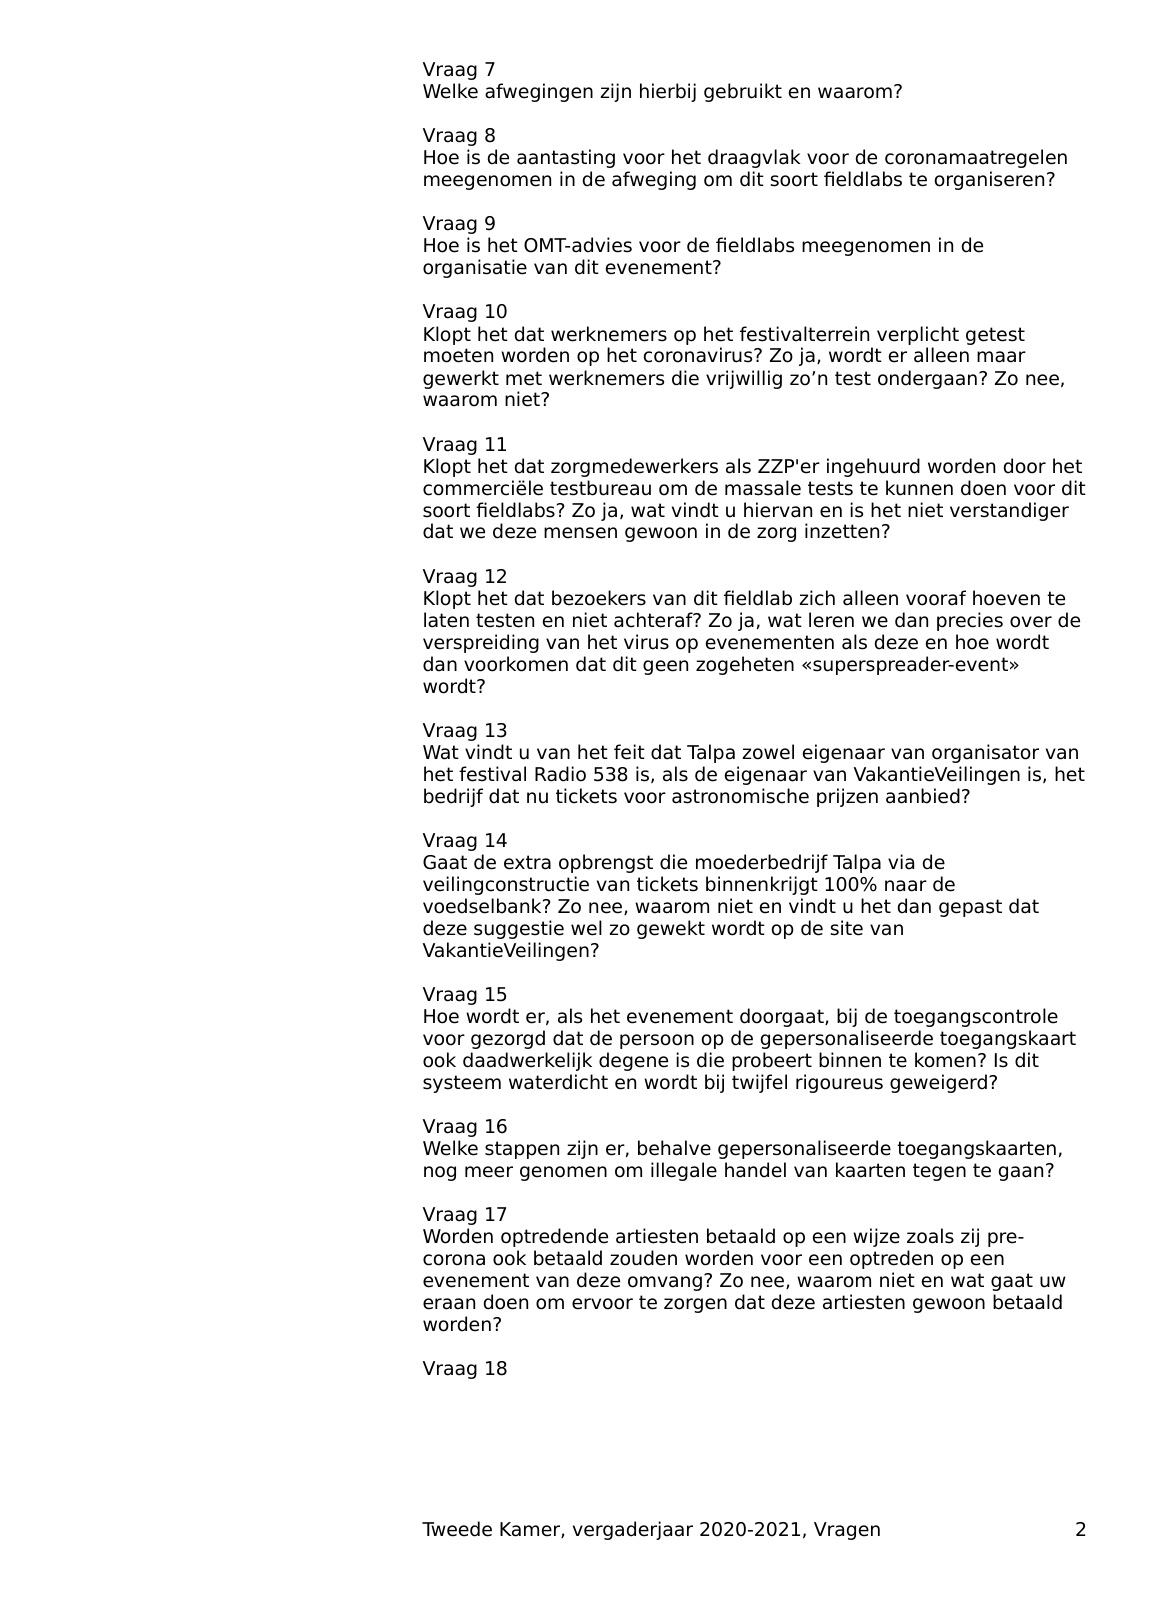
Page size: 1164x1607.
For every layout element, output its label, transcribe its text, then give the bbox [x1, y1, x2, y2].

text Vraag 13 [422, 720, 1087, 742]
text Klopt het dat bezoekers van dit fieldlab zich alleen vooraf hoeven te laten testen en niet achteraf? Zo ja, wat leren we dan precies over de verspreiding van het virus op evenementen als deze en hoe wordt dan voorkomen dat dit geen zogeheten «superspreader-event» wordt? [422, 588, 1087, 697]
text Hoe is de aantasting voor het draagvlak voor de coronamaatregelen meegenomen in de afweging om dit soort fieldlabs te organiseren? [422, 147, 1087, 191]
text Vraag 12 [422, 566, 1087, 588]
text Vraag 14 [422, 830, 1087, 852]
text Vraag 16 [422, 1116, 1087, 1138]
text Vraag 10 [422, 301, 1087, 323]
text Hoe is het OMT-advies voor de fieldlabs meegenomen in de organisatie van dit evenement? [422, 235, 1087, 279]
text Vraag 17 [422, 1204, 1087, 1226]
text Klopt het dat zorgmedewerkers als ZZP'er ingehuurd worden door het commerciële testbureau om de massale tests te kunnen doen voor dit soort fieldlabs? Zo ja, wat vindt u hiervan en is het niet verstandiger dat we deze mensen gewoon in de zorg inzetten? [422, 456, 1087, 543]
text Klopt het dat werknemers op het festivalterrein verplicht getest moeten worden op het coronavirus? Zo ja, wordt er alleen maar gewerkt met werknemers die vrijwillig zo’n test ondergaan? Zo nee, waarom niet? [422, 323, 1087, 411]
text Welke stappen zijn er, behalve gepersonaliseerde toegangskaarten, nog meer genomen om illegale handel van kaarten tegen te gaan? [422, 1138, 1087, 1182]
text Vraag 11 [422, 433, 1087, 456]
text Gaat de extra opbrengst die moederbedrijf Talpa via de veilingconstructie van tickets binnenkrijgt 100% naar de voedselbank? Zo nee, waarom niet en vindt u het dan gepast dat deze suggestie wel zo gewekt wordt op de site van VakantieVeilingen? [422, 852, 1087, 962]
text Vraag 18 [422, 1358, 1087, 1380]
text Vraag 15 [422, 984, 1087, 1006]
text Worden optredende artiesten betaald op een wijze zoals zij pre-corona ook betaald zouden worden voor een optreden op een evenement van deze omvang? Zo nee, waarom niet en wat gaat uw eraan doen om ervoor te zorgen dat deze artiesten gewoon betaald worden? [422, 1226, 1087, 1336]
text Wat vindt u van het feit dat Talpa zowel eigenaar van organisator van het festival Radio 538 is, als de eigenaar van VakantieVeilingen is, het bedrijf dat nu tickets voor astronomische prijzen aanbied? [422, 742, 1087, 808]
text Welke afwegingen zijn hierbij gebruikt en waarom? [422, 81, 1087, 103]
text Vraag 7 [422, 59, 1087, 81]
text Hoe wordt er, als het evenement doorgaat, bij de toegangscontrole voor gezorgd dat de persoon op de gepersonaliseerde toegangskaart ook daadwerkelijk degene is die probeert binnen te komen? Is dit systeem waterdicht en wordt bij twijfel rigoureus geweigerd? [422, 1006, 1087, 1094]
text Vraag 9 [422, 213, 1087, 235]
text Vraag 8 [422, 125, 1087, 147]
